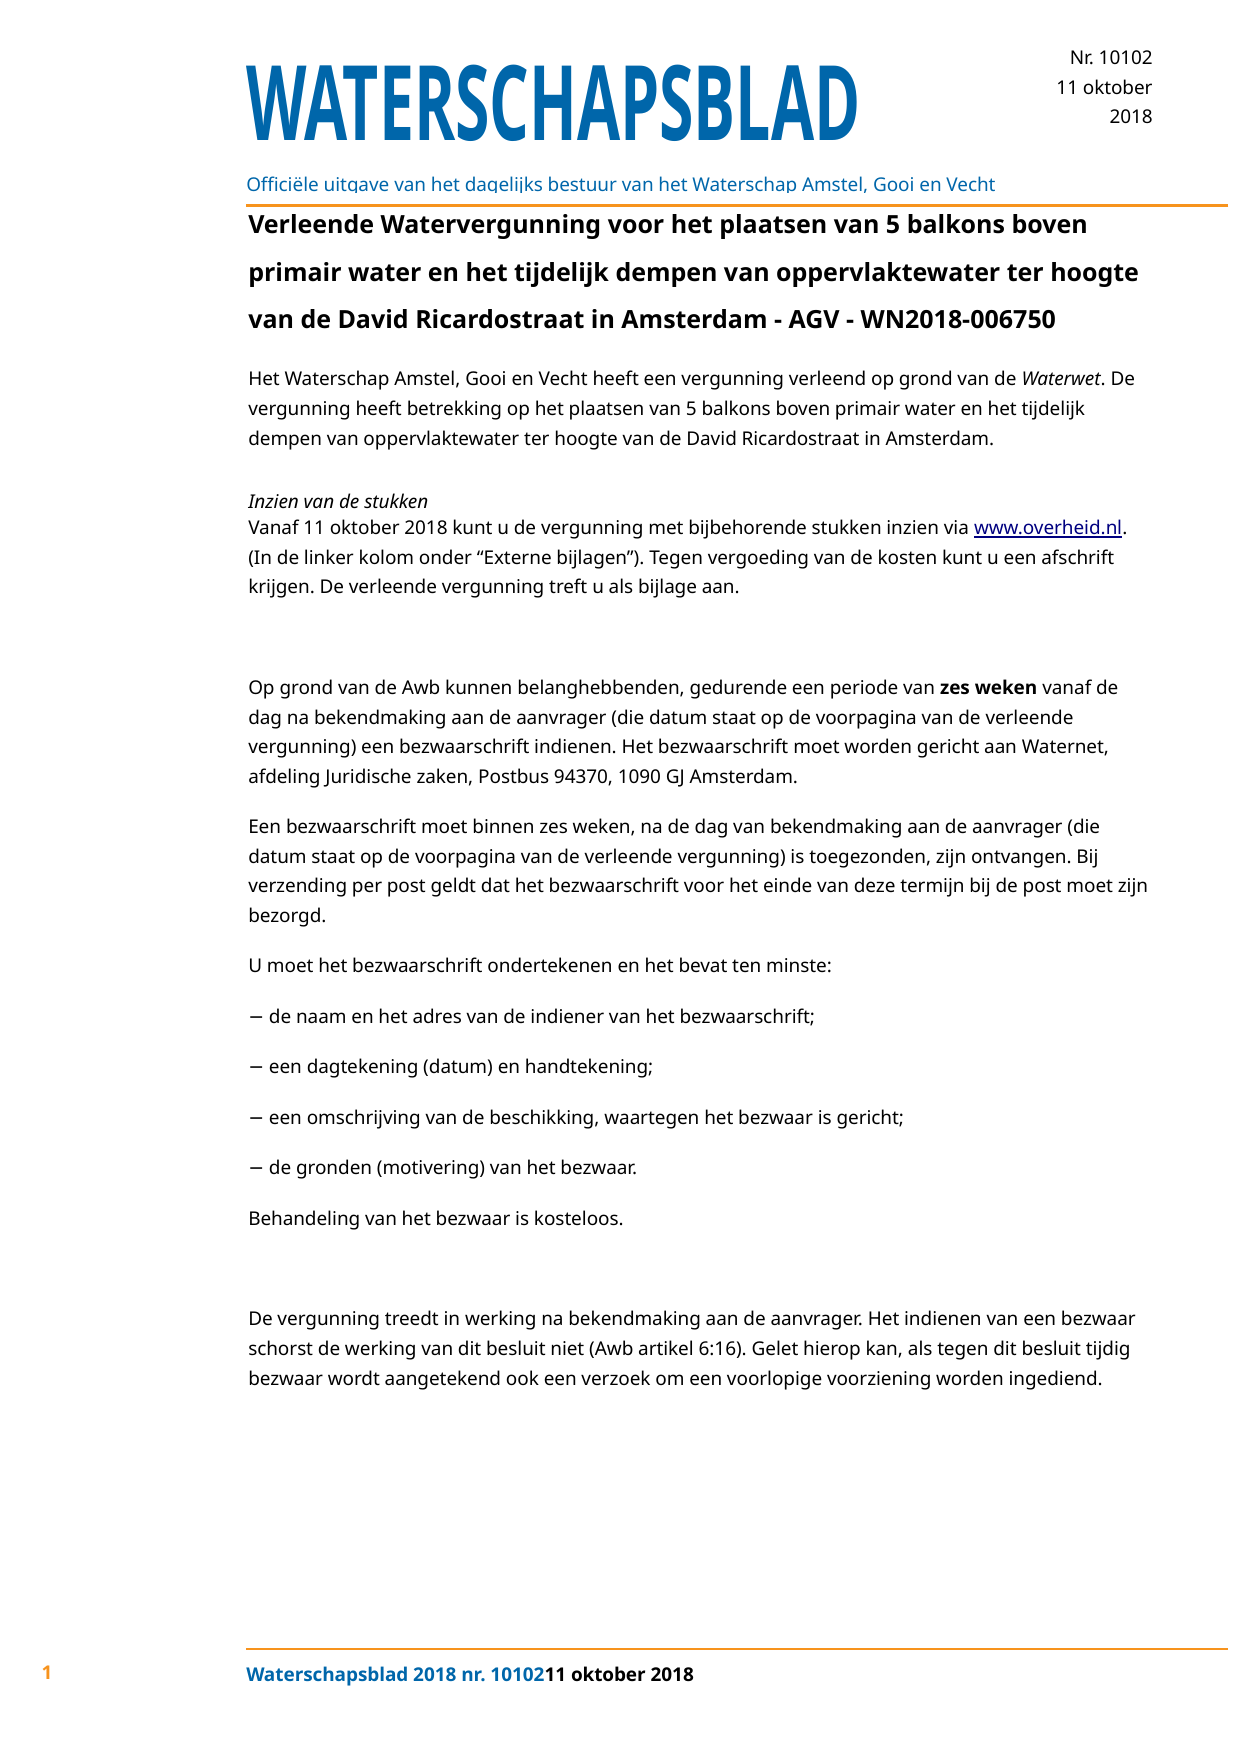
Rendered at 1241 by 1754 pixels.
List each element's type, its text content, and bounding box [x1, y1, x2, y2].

text Vanaf 11 oktober 2018 kunt u de vergunning met bijbehorende stukken inzien via www.overheid.nl. (In de linker kolom onder “Externe bijlagen”). Tegen vergoeding van de kosten kunt u een afschrift krijgen. De verleende vergunning treft u als bijlage aan. [248, 514, 1152, 599]
text − een omschrijving van de beschikking, waartegen het bezwaar is gericht; [248, 1104, 1152, 1130]
text − de gronden (motivering) van het bezwaar. [248, 1154, 1152, 1180]
text Het Waterschap Amstel, Gooi en Vecht heeft een vergunning verleend op grond van de Waterwet. De vergunning heeft betrekking op het plaatsen van 5 balkons boven primair water en het tijdelijk dempen van oppervlaktewater ter hoogte van de David Ricardostraat in Amsterdam. [248, 366, 1152, 450]
text Inzien van de stukken [248, 489, 1152, 514]
text De vergunning treedt in werking na bekendmaking aan de aanvrager. Het indienen van een bezwaar schorst de werking van dit besluit niet (Awb artikel 6:16). Gelet hierop kan, als tegen dit besluit tijdig bezwaar wordt aangetekend ook een verzoek om een voorlopige voorziening worden ingediend. [248, 1306, 1152, 1391]
text U moet het bezwaarschrift ondertekenen en het bevat ten minste: [248, 953, 1152, 978]
text Behandeling van het bezwaar is kosteloos. [248, 1205, 1152, 1231]
picture [41, 47, 231, 172]
text Een bezwaarschrift moet binnen zes weken, na de dag van bekendmaking aan de aanvrager (die datum staat op de voorpagina van de verleende vergunning) is toegezonden, zijn ontvangen. Bij verzending per post geldt dat het bezwaarschrift voor het einde van deze termijn bij de post moet zijn bezorgd. [248, 813, 1152, 928]
text Verleende Watervergunning voor het plaatsen van 5 balkons boven primair water en het tijdelijk dempen van oppervlaktewater ter hoogte van de David Ricardostraat in Amsterdam - AGV - WN2018-006750 [248, 207, 1152, 336]
text Op grond van de Awb kunnen belanghebbenden, gedurende een periode van zes weken vanaf de dag na bekendmaking aan de aanvrager (die datum staat op de voorpagina van de verleende vergunning) een bezwaarschrift indienen. Het bezwaarschrift moet worden gericht aan Waternet, afdeling Juridische zaken, Postbus 94370, 1090 GJ Amsterdam. [248, 674, 1152, 789]
text − een dagtekening (datum) en handtekening; [248, 1053, 1152, 1079]
text − de naam en het adres van de indiener van het bezwaarschrift; [248, 1003, 1152, 1029]
